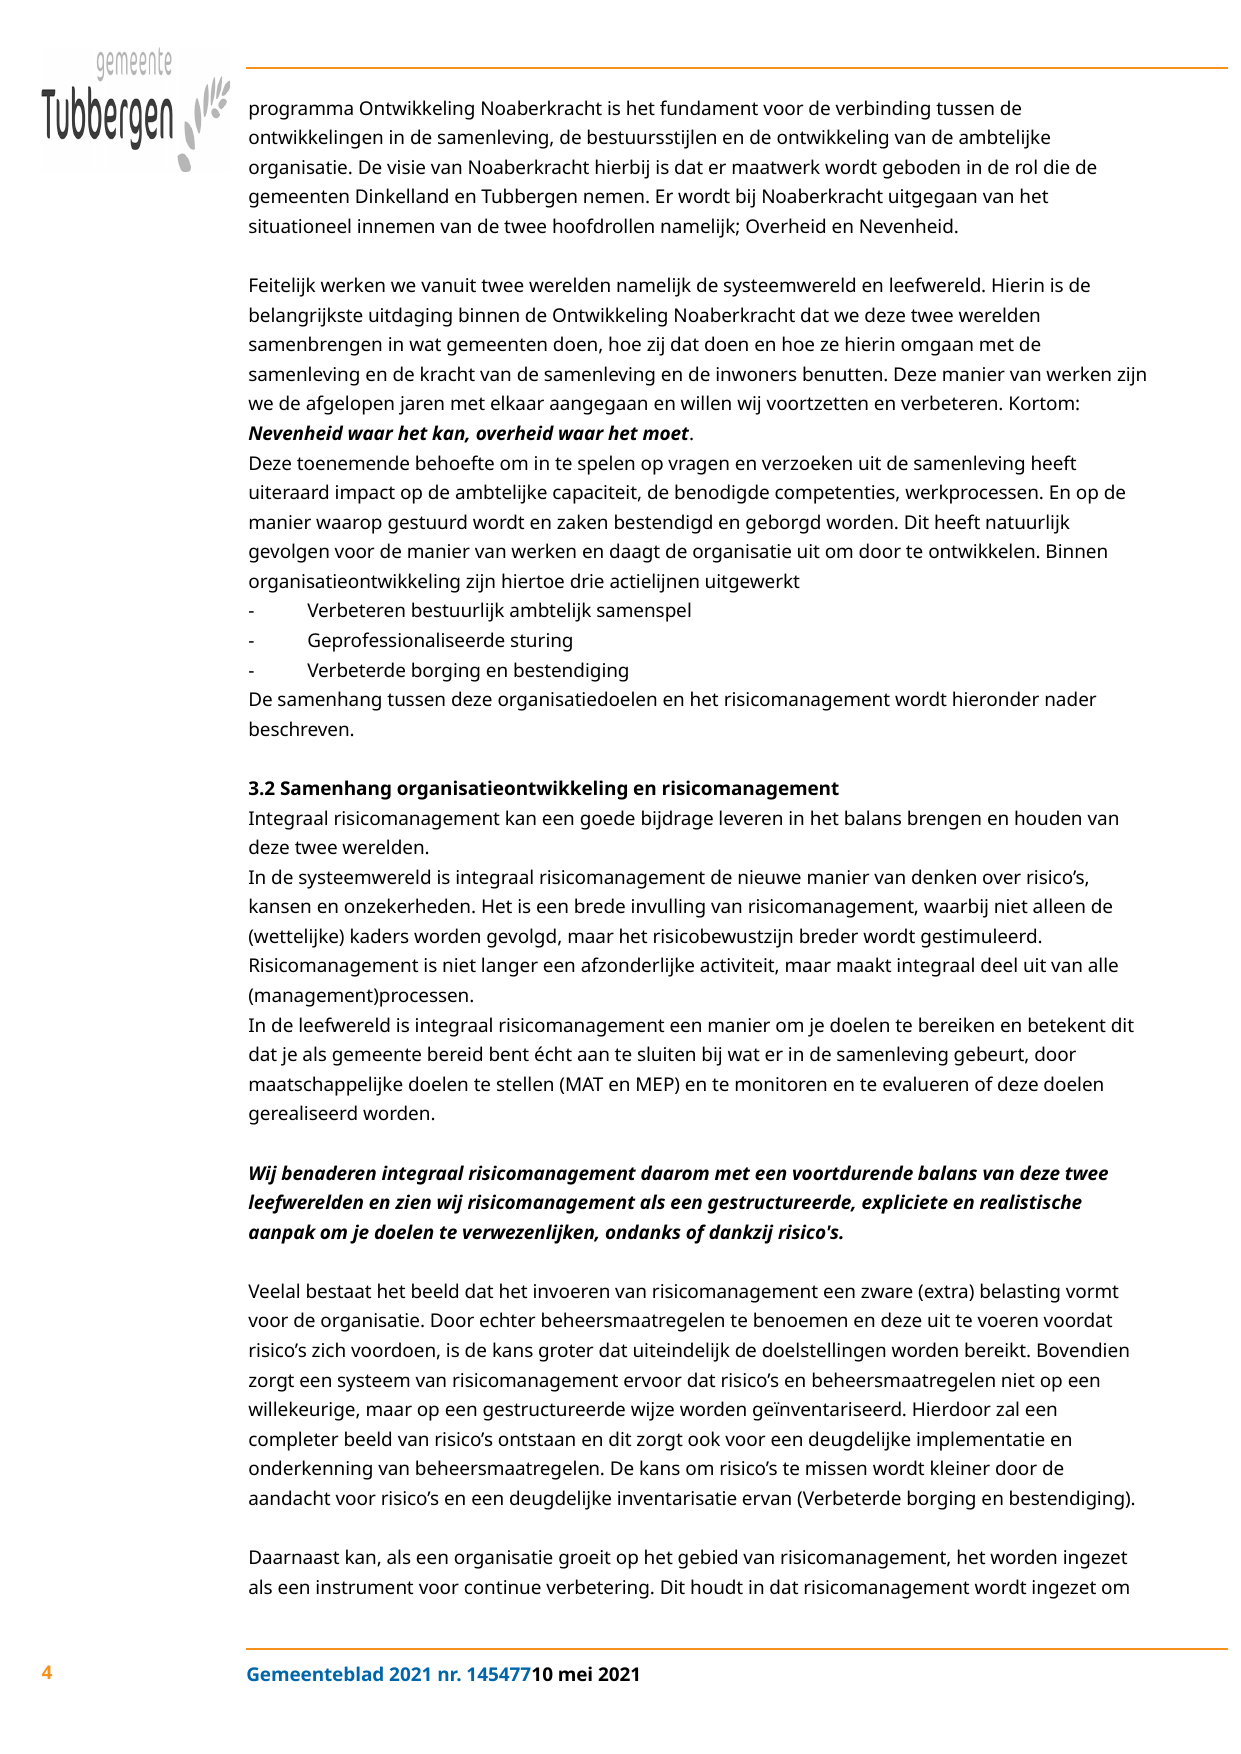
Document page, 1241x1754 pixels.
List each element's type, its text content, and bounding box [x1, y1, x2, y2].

text De samenhang tussen deze organisatiedoelen en het risicomanagement wordt hieronder nader beschreven. [248, 686, 1152, 742]
text Deze toenemende behoefte om in te spelen op vragen en verzoeken uit de samenleving heeft uiteraard impact op de ambtelijke capaciteit, de benodigde competenties, werkprocessen. En op de manier waarop gestuurd wordt en zaken bestendigd en geborgd worden. Dit heeft natuurlijk gevolgen voor de manier van werken en daagt de organisatie uit om door te ontwikkelen. Binnen organisatieontwikkeling zijn hiertoe drie actielijnen uitgewerkt [248, 450, 1152, 594]
text Feitelijk werken we vanuit twee werelden namelijk de systeemwereld en leefwereld. Hierin is de belangrijkste uitdaging binnen de Ontwikkeling Noaberkracht dat we deze twee werelden samenbrengen in wat gemeenten doen, hoe zij dat doen en hoe ze hierin omgaan met de samenleving en de kracht van de samenleving en de inwoners benutten. Deze manier van werken zijn we de afgelopen jaren met elkaar aangegaan en willen wij voortzetten en verbeteren. Kortom: Nevenheid waar het kan, overheid waar het moet. [248, 272, 1152, 446]
text In de systeemwereld is integraal risicomanagement de nieuwe manier van denken over risico’s, kansen en onzekerheden. Het is een brede invulling van risicomanagement, waarbij niet alleen de (wettelijke) kaders worden gevolgd, maar het risicobewustzijn breder wordt gestimuleerd. Risicomanagement is niet langer een afzonderlijke activiteit, maar maakt integraal deel uit van alle (management)processen. [248, 864, 1152, 1008]
list Geprofessionaliseerde sturing [248, 627, 1152, 653]
picture [41, 47, 231, 172]
text In de leefwereld is integraal risicomanagement een manier om je doelen te bereiken en betekent dit dat je als gemeente bereid bent écht aan te sluiten bij wat er in de samenleving gebeurt, door maatschappelijke doelen te stellen (MAT en MEP) en te monitoren en te evalueren of deze doelen gerealiseerd worden. [248, 1012, 1152, 1126]
text Integraal risicomanagement kan een goede bijdrage leveren in het balans brengen en houden van deze twee werelden. [248, 805, 1152, 860]
text Daarnaast kan, als een organisatie groeit op het gebied van risicomanagement, het worden ingezet als een instrument voor continue verbetering. Dit houdt in dat risicomanagement wordt ingezet om [248, 1544, 1152, 1600]
text programma Ontwikkeling Noaberkracht is het fundament voor de verbinding tussen de ontwikkelingen in de samenleving, de bestuursstijlen en de ontwikkeling van de ambtelijke organisatie. De visie van Noaberkracht hierbij is dat er maatwerk wordt geboden in de rol die de gemeenten Dinkelland en Tubbergen nemen. Er wordt bij Noaberkracht uitgegaan van het situationeel innemen van de twee hoofdrollen namelijk; Overheid en Nevenheid. [248, 95, 1152, 239]
text Wij benaderen integraal risicomanagement daarom met een voortdurende balans van deze twee leefwerelden en zien wij risicomanagement als een gestructureerde, expliciete en realistische aanpak om je doelen te verwezenlijken, ondanks of dankzij risico's. [248, 1160, 1152, 1245]
list Verbeterde borging en bestendiging [248, 657, 1152, 683]
list Verbeteren bestuurlijk ambtelijk samenspel [248, 598, 1152, 623]
text Veelal bestaat het beeld dat het invoeren van risicomanagement een zware (extra) belasting vormt voor de organisatie. Door echter beheersmaatregelen te benoemen en deze uit te voeren voordat risico’s zich voordoen, is de kans groter dat uiteindelijk de doelstellingen worden bereikt. Bovendien zorgt een systeem van risicomanagement ervoor dat risico’s en beheersmaatregelen niet op een willekeurige, maar op een gestructureerde wijze worden geïnventariseerd. Hierdoor zal een completer beeld van risico’s ontstaan en dit zorgt ook voor een deugdelijke implementatie en onderkenning van beheersmaatregelen. De kans om risico’s te missen wordt kleiner door de aandacht voor risico’s en een deugdelijke inventarisatie ervan (Verbeterde borging en bestendiging). [248, 1278, 1152, 1511]
text 3.2 Samenhang organisatieontwikkeling en risicomanagement [248, 775, 1152, 801]
